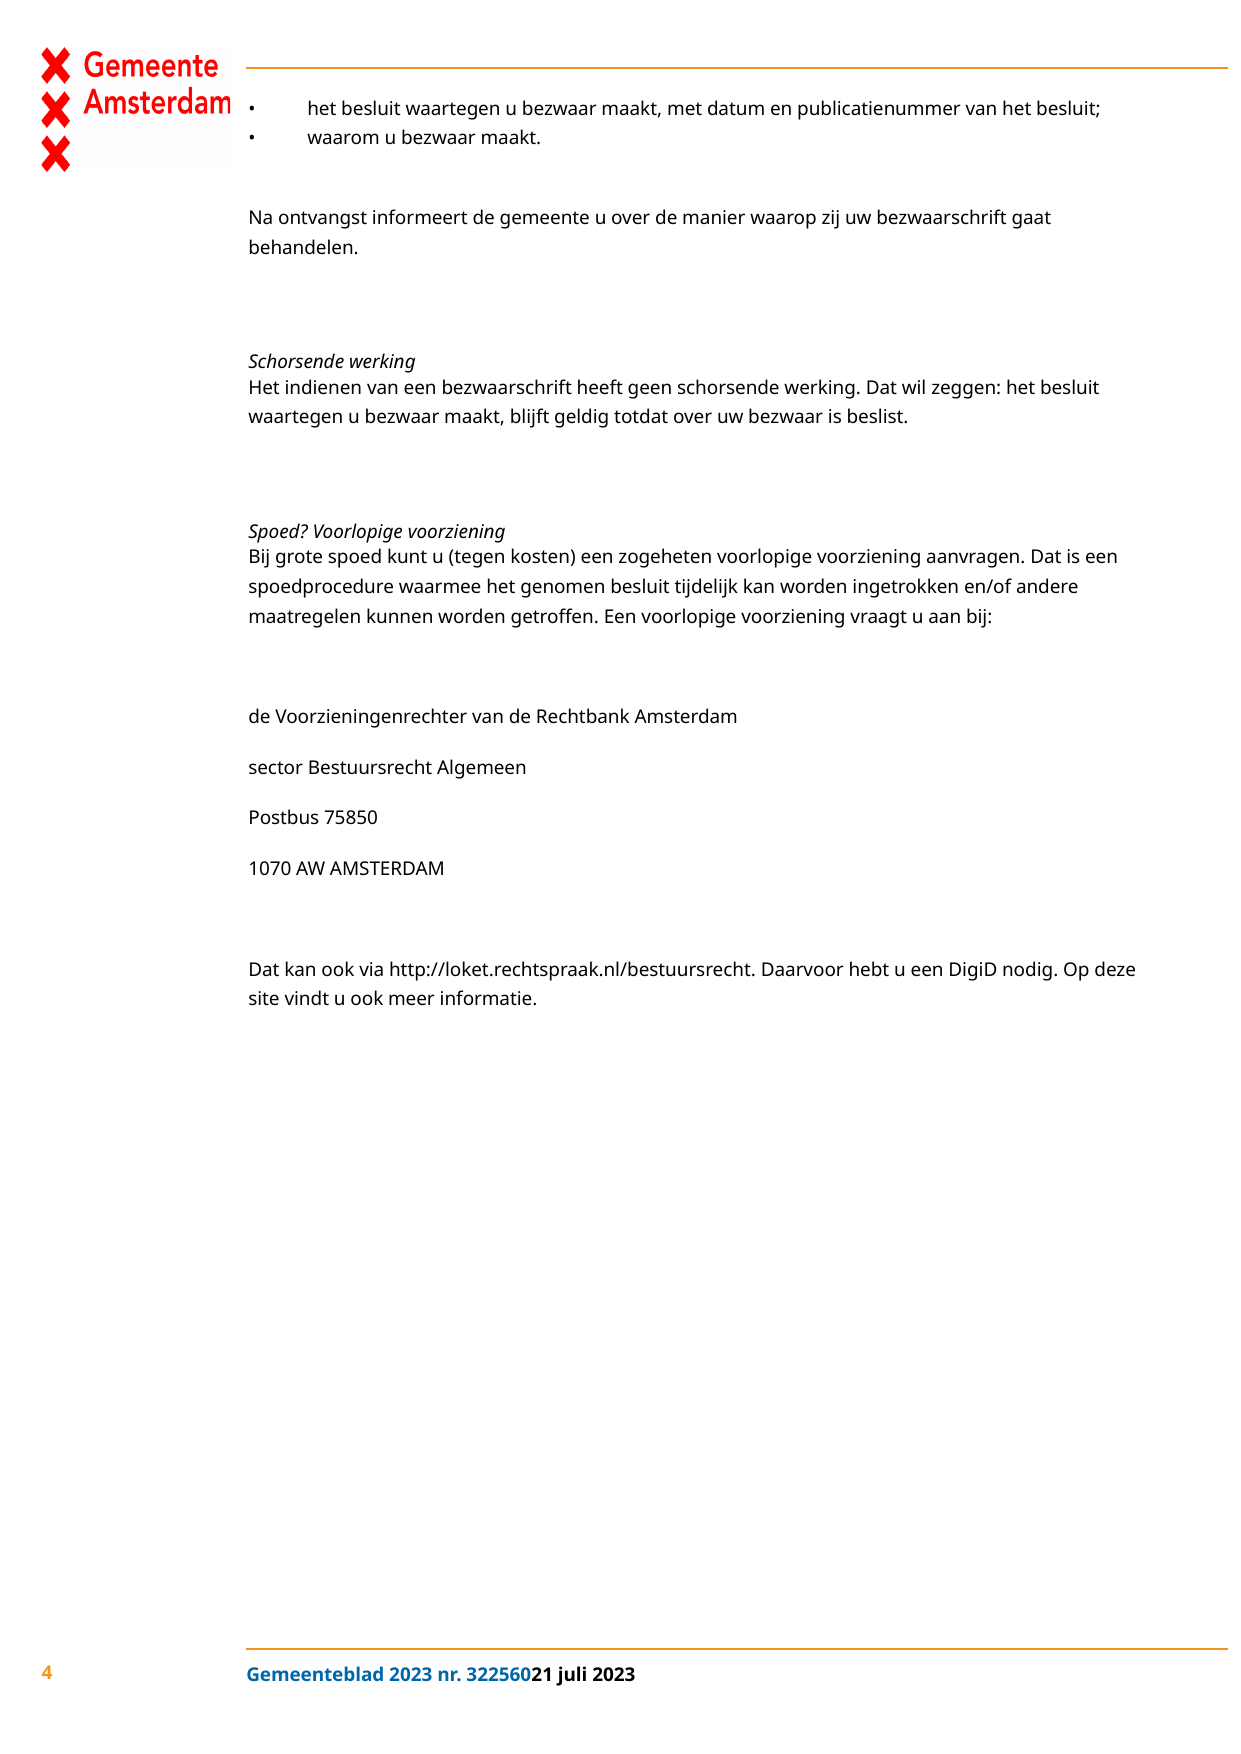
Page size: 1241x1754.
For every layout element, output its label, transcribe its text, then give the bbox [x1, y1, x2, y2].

text Dat kan ook via http://loket.rechtspraak.nl/bestuursrecht. Daarvoor hebt u een DigiD nodig. Op deze site vindt u ook meer informatie. [248, 956, 1152, 1011]
text Het indienen van een bezwaarschrift heeft geen schorsende werking. Dat wil zeggen: het besluit waartegen u bezwaar maakt, blijft geldig totdat over uw bezwaar is beslist. [248, 374, 1152, 429]
text Spoed? Voorlopige voorziening [248, 518, 1152, 544]
picture [41, 47, 231, 172]
text 1070 AW AMSTERDAM [248, 855, 1152, 881]
text Na ontvangst informeert de gemeente u over de manier waarop zij uw bezwaarschrift gaat behandelen. [248, 204, 1152, 260]
list het besluit waartegen u bezwaar maakt, met datum en publicatienummer van het besluit; [248, 95, 1152, 121]
text Bij grote spoed kunt u (tegen kosten) een zogeheten voorlopige voorziening aanvragen. Dat is een spoedprocedure waarmee het genomen besluit tijdelijk kan worden ingetrokken en/of andere maatregelen kunnen worden getroffen. Een voorlopige voorziening vraagt u aan bij: [248, 544, 1152, 629]
list waarom u bezwaar maakt. [248, 124, 1152, 150]
text sector Bestuursrecht Algemeen [248, 754, 1152, 780]
text de Voorzieningenrechter van de Rechtbank Amsterdam [248, 704, 1152, 729]
text Schorsende werking [248, 348, 1152, 374]
text Postbus 75850 [248, 804, 1152, 830]
